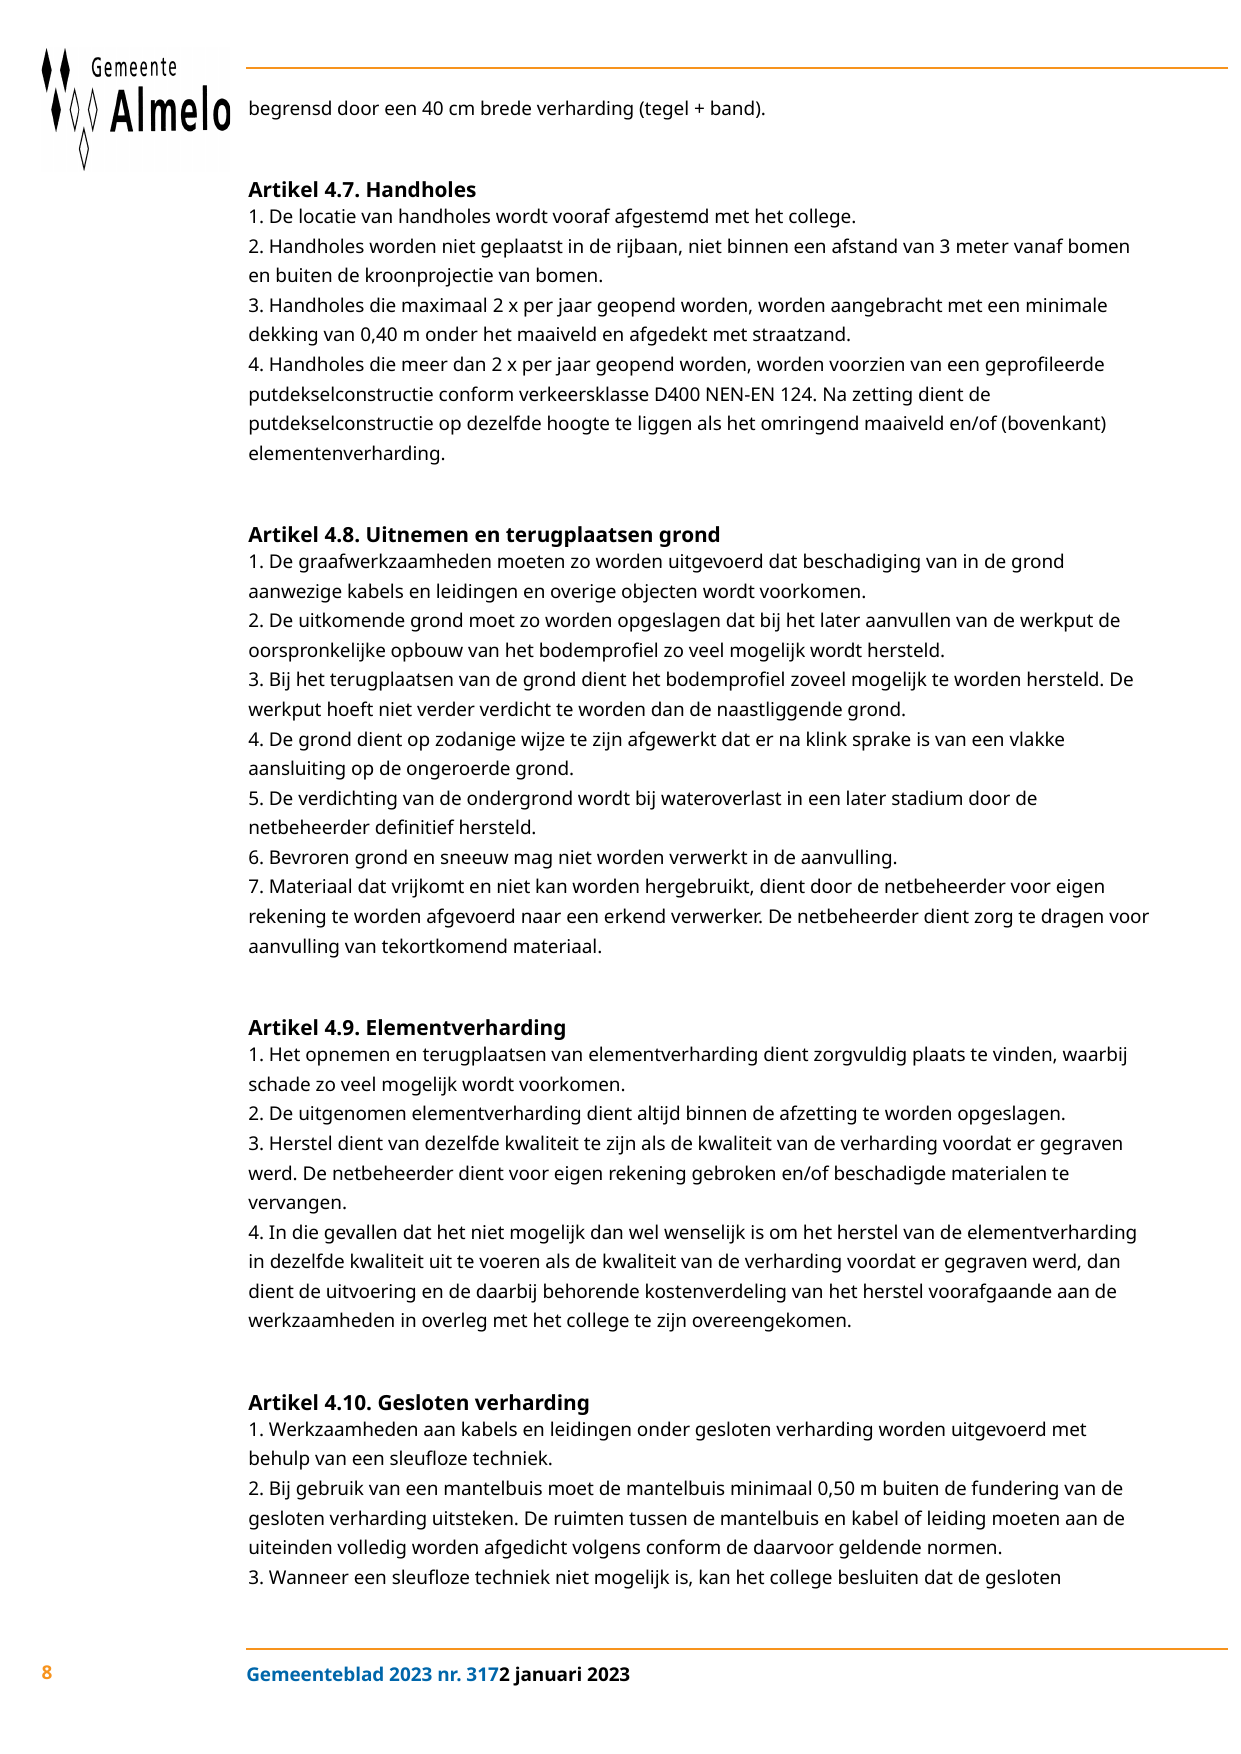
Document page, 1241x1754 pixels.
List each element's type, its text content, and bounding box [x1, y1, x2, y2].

text 7. Materiaal dat vrijkomt en niet kan worden hergebruikt, dient door de netbeheerder voor eigen rekening te worden afgevoerd naar een erkend verwerker. De netbeheerder dient zorg te dragen voor aanvulling van tekortkomend materiaal. [248, 874, 1152, 959]
text 3. Wanneer een sleufloze techniek niet mogelijk is, kan het college besluiten dat de gesloten [248, 1564, 1152, 1590]
picture [41, 47, 231, 172]
text 3. Herstel dient van dezelfde kwaliteit te zijn als de kwaliteit van de verharding voordat er gegraven werd. De netbeheerder dient voor eigen rekening gebroken en/of beschadigde materialen te vervangen. [248, 1130, 1152, 1215]
text 2. De uitgenomen elementverharding dient altijd binnen de afzetting te worden opgeslagen. [248, 1101, 1152, 1126]
text 3. Handholes die maximaal 2 x per jaar geopend worden, worden aangebracht met een minimale dekking van 0,40 m onder het maaiveld en afgedekt met straatzand. [248, 292, 1152, 347]
text 3. Bij het terugplaatsen van de grond dient het bodemprofiel zoveel mogelijk te worden hersteld. De werkput hoeft niet verder verdicht te worden dan de naastliggende grond. [248, 667, 1152, 722]
text 2. Bij gebruik van een mantelbuis moet de mantelbuis minimaal 0,50 m buiten de fundering van de gesloten verharding uitsteken. De ruimten tussen de mantelbuis en kabel of leiding moeten aan de uiteinden volledig worden afgedicht volgens conform de daarvoor geldende normen. [248, 1475, 1152, 1560]
text 1. Het opnemen en terugplaatsen van elementverharding dient zorgvuldig plaats te vinden, waarbij schade zo veel mogelijk wordt voorkomen. [248, 1041, 1152, 1097]
text Artikel 4.10. Gesloten verharding [248, 1388, 1152, 1416]
text Artikel 4.7. Handholes [248, 175, 1152, 203]
text 4. De grond dient op zodanige wijze te zijn afgewerkt dat er na klink sprake is van een vlakke aansluiting op de ongeroerde grond. [248, 726, 1152, 781]
text 1. De locatie van handholes wordt vooraf afgestemd met het college. [248, 203, 1152, 229]
text 4. In die gevallen dat het niet mogelijk dan wel wenselijk is om het herstel van de elementverharding in dezelfde kwaliteit uit te voeren als de kwaliteit van de verharding voordat er gegraven werd, dan dient de uitvoering en de daarbij behorende kostenverdeling van het herstel voorafgaande aan de werkzaamheden in overleg met het college te zijn overeengekomen. [248, 1219, 1152, 1333]
text Artikel 4.8. Uitnemen en terugplaatsen grond [248, 520, 1152, 548]
text begrensd door een 40 cm brede verharding (tegel + band). [248, 95, 1152, 121]
text 1. De graafwerkzaamheden moeten zo worden uitgevoerd dat beschadiging van in de grond aanwezige kabels en leidingen en overige objecten wordt voorkomen. [248, 548, 1152, 604]
text 2. De uitkomende grond moet zo worden opgeslagen dat bij het later aanvullen van de werkput de oorspronkelijke opbouw van het bodemprofiel zo veel mogelijk wordt hersteld. [248, 607, 1152, 663]
text Artikel 4.9. Elementverharding [248, 1013, 1152, 1041]
text 4. Handholes die meer dan 2 x per jaar geopend worden, worden voorzien van een geprofileerde putdekselconstructie conform verkeersklasse D400 NEN-EN 124. Na zetting dient de putdekselconstructie op dezelfde hoogte te liggen als het omringend maaiveld en/of (bovenkant) elementenverharding. [248, 351, 1152, 466]
text 5. De verdichting van de ondergrond wordt bij wateroverlast in een later stadium door de netbeheerder definitief hersteld. [248, 785, 1152, 840]
text 2. Handholes worden niet geplaatst in de rijbaan, niet binnen een afstand van 3 meter vanaf bomen en buiten de kroonprojectie van bomen. [248, 233, 1152, 288]
text 6. Bevroren grond en sneeuw mag niet worden verwerkt in de aanvulling. [248, 844, 1152, 870]
text 1. Werkzaamheden aan kabels en leidingen onder gesloten verharding worden uitgevoerd met behulp van een sleufloze techniek. [248, 1416, 1152, 1471]
